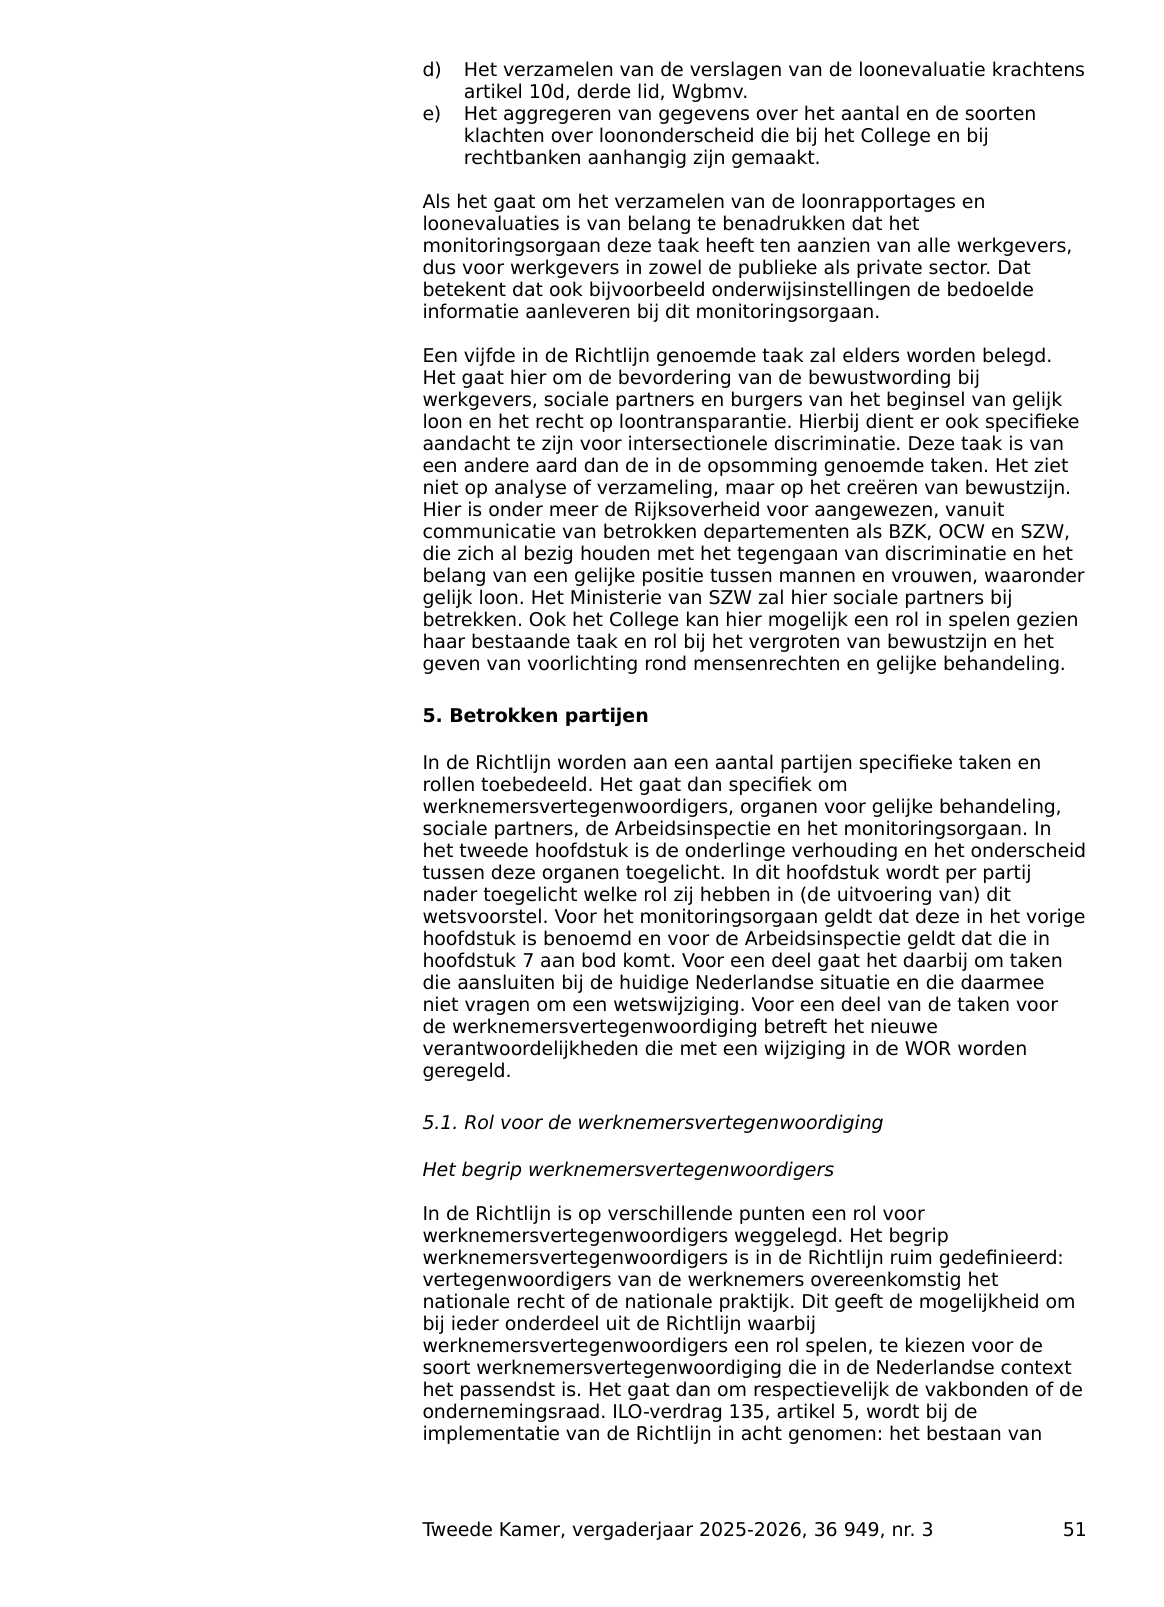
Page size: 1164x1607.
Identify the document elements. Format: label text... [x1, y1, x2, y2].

text Een vijfde in de Richtlijn genoemde taak zal elders worden belegd. Het gaat hier om de bevordering van de bewustwording bij werkgevers, sociale partners en burgers van het beginsel van gelijk loon en het recht op loontransparantie. Hierbij dient er ook specifieke aandacht te zijn voor intersectionele discriminatie. Deze taak is van een andere aard dan de in de opsomming genoemde taken. Het ziet niet op analyse of verzameling, maar op het creëren van bewustzijn. Hier is onder meer de Rijksoverheid voor aangewezen, vanuit communicatie van betrokken departementen als BZK, OCW en SZW, die zich al bezig houden met het tegengaan van discriminatie en het belang van een gelijke positie tussen mannen en vrouwen, waaronder gelijk loon. Het Ministerie van SZW zal hier sociale partners bij betrekken. Ook het College kan hier mogelijk een rol in spelen gezien haar bestaande taak en rol bij het vergroten van bewustzijn en het geven van voorlichting rond mensenrechten en gelijke behandeling. [422, 345, 1087, 675]
text In de Richtlijn worden aan een aantal partijen specifieke taken en rollen toebedeeld. Het gaat dan specifiek om werknemersvertegenwoordigers, organen voor gelijke behandeling, sociale partners, de Arbeidsinspectie en het monitoringsorgaan. In het tweede hoofdstuk is de onderlinge verhouding en het onderscheid tussen deze organen toegelicht. In dit hoofdstuk wordt per partij nader toegelicht welke rol zij hebben in (de uitvoering van) dit wetsvoorstel. Voor het monitoringsorgaan geldt dat deze in het vorige hoofdstuk is benoemd en voor de Arbeidsinspectie geldt dat die in hoofdstuk 7 aan bod komt. Voor een deel gaat het daarbij om taken die aansluiten bij de huidige Nederlandse situatie en die daarmee niet vragen om een wetswijziging. Voor een deel van de taken voor de werknemersvertegenwoordiging betreft het nieuwe verantwoordelijkheden die met een wijziging in de WOR worden geregeld. [422, 752, 1087, 1082]
subtitle Het begrip werknemersvertegenwoordigers [422, 1158, 1087, 1181]
text e) Het aggregeren van gegevens over het aantal en de soorten klachten over loononderscheid die bij het College en bij rechtbanken aanhangig zijn gemaakt. [422, 103, 1087, 169]
subtitle 5.1. Rol voor de werknemersvertegenwoordiging [422, 1112, 1087, 1133]
text In de Richtlijn is op verschillende punten een rol voor werknemersvertegenwoordigers weggelegd. Het begrip werknemersvertegenwoordigers is in de Richtlijn ruim gedefinieerd: vertegenwoordigers van de werknemers overeenkomstig het nationale recht of de nationale praktijk. Dit geeft de mogelijkheid om bij ieder onderdeel uit de Richtlijn waarbij werknemersvertegenwoordigers een rol spelen, te kiezen voor de soort werknemersvertegenwoordiging die in de Nederlandse context het passendst is. Het gaat dan om respectievelijk de vakbonden of de ondernemingsraad. ILO-verdrag 135, artikel 5, wordt bij de implementatie van de Richtlijn in acht genomen: het bestaan van [422, 1203, 1087, 1444]
text d) Het verzamelen van de verslagen van de loonevaluatie krachtens artikel 10d, derde lid, Wgbmv. [422, 59, 1087, 103]
subtitle 5. Betrokken partijen [422, 705, 1087, 727]
text Als het gaat om het verzamelen van de loonrapportages en loonevaluaties is van belang te benadrukken dat het monitoringsorgaan deze taak heeft ten aanzien van alle werkgevers, dus voor werkgevers in zowel de publieke als private sector. Dat betekent dat ook bijvoorbeeld onderwijsinstellingen de bedoelde informatie aanleveren bij dit monitoringsorgaan. [422, 191, 1087, 323]
